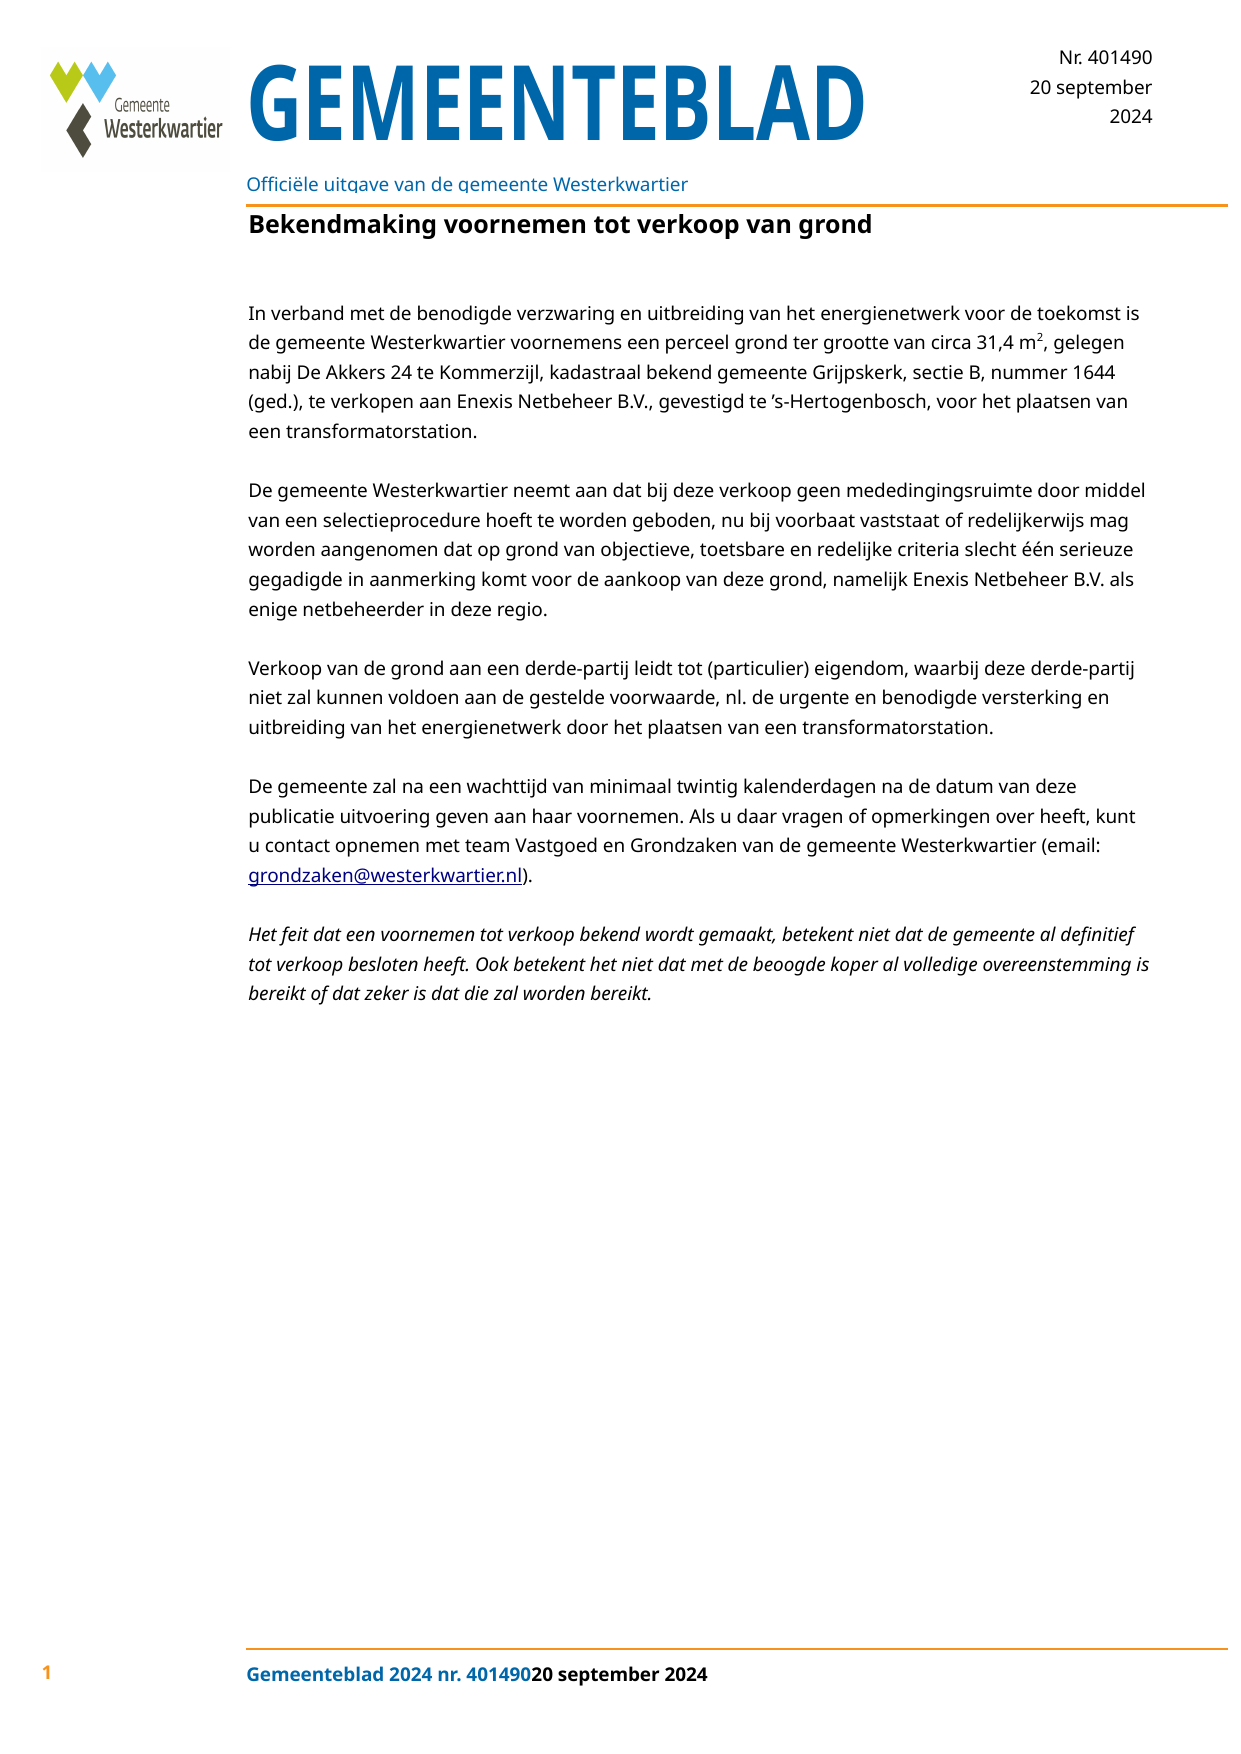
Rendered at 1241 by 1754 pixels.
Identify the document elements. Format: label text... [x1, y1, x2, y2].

text De gemeente zal na een wachttijd van minimaal twintig kalenderdagen na de datum van deze publicatie uitvoering geven aan haar voornemen. Als u daar vragen of opmerkingen over heeft, kunt u contact opnemen met team Vastgoed en Grondzaken van de gemeente Westerkwartier (email: grondzaken@westerkwartier.nl). [248, 773, 1152, 888]
text In verband met de benodigde verzwaring en uitbreiding van het energienetwerk voor de toekomst is de gemeente Westerkwartier voornemens een perceel grond ter grootte van circa 31,4 m2, gelegen nabij De Akkers 24 te Kommerzijl, kadastraal bekend gemeente Grijpskerk, sectie B, nummer 1644 (ged.), te verkopen aan Enexis Netbeheer B.V., gevestigd te ’s-Hertogenbosch, voor het plaatsen van een transformatorstation. [248, 300, 1152, 444]
text Bekendmaking voornemen tot verkoop van grond [248, 207, 1152, 241]
text Verkoop van de grond aan een derde-partij leidt tot (particulier) eigendom, waarbij deze derde-partij niet zal kunnen voldoen aan de gestelde voorwaarde, nl. de urgente en benodigde versterking en uitbreiding van het energienetwerk door het plaatsen van een transformatorstation. [248, 655, 1152, 740]
picture [41, 47, 231, 172]
text De gemeente Westerkwartier neemt aan dat bij deze verkoop geen mededingingsruimte door middel van een selectieprocedure hoeft te worden geboden, nu bij voorbaat vaststaat of redelijkerwijs mag worden aangenomen dat op grond van objectieve, toetsbare en redelijke criteria slecht één serieuze gegadigde in aanmerking komt voor de aankoop van deze grond, namelijk Enexis Netbeheer B.V. als enige netbeheerder in deze regio. [248, 477, 1152, 621]
text Het feit dat een voornemen tot verkoop bekend wordt gemaakt, betekent niet dat de gemeente al definitief tot verkoop besloten heeft. Ook betekent het niet dat met de beoogde koper al volledige overeenstemming is bereikt of dat zeker is dat die zal worden bereikt. [248, 921, 1152, 1006]
